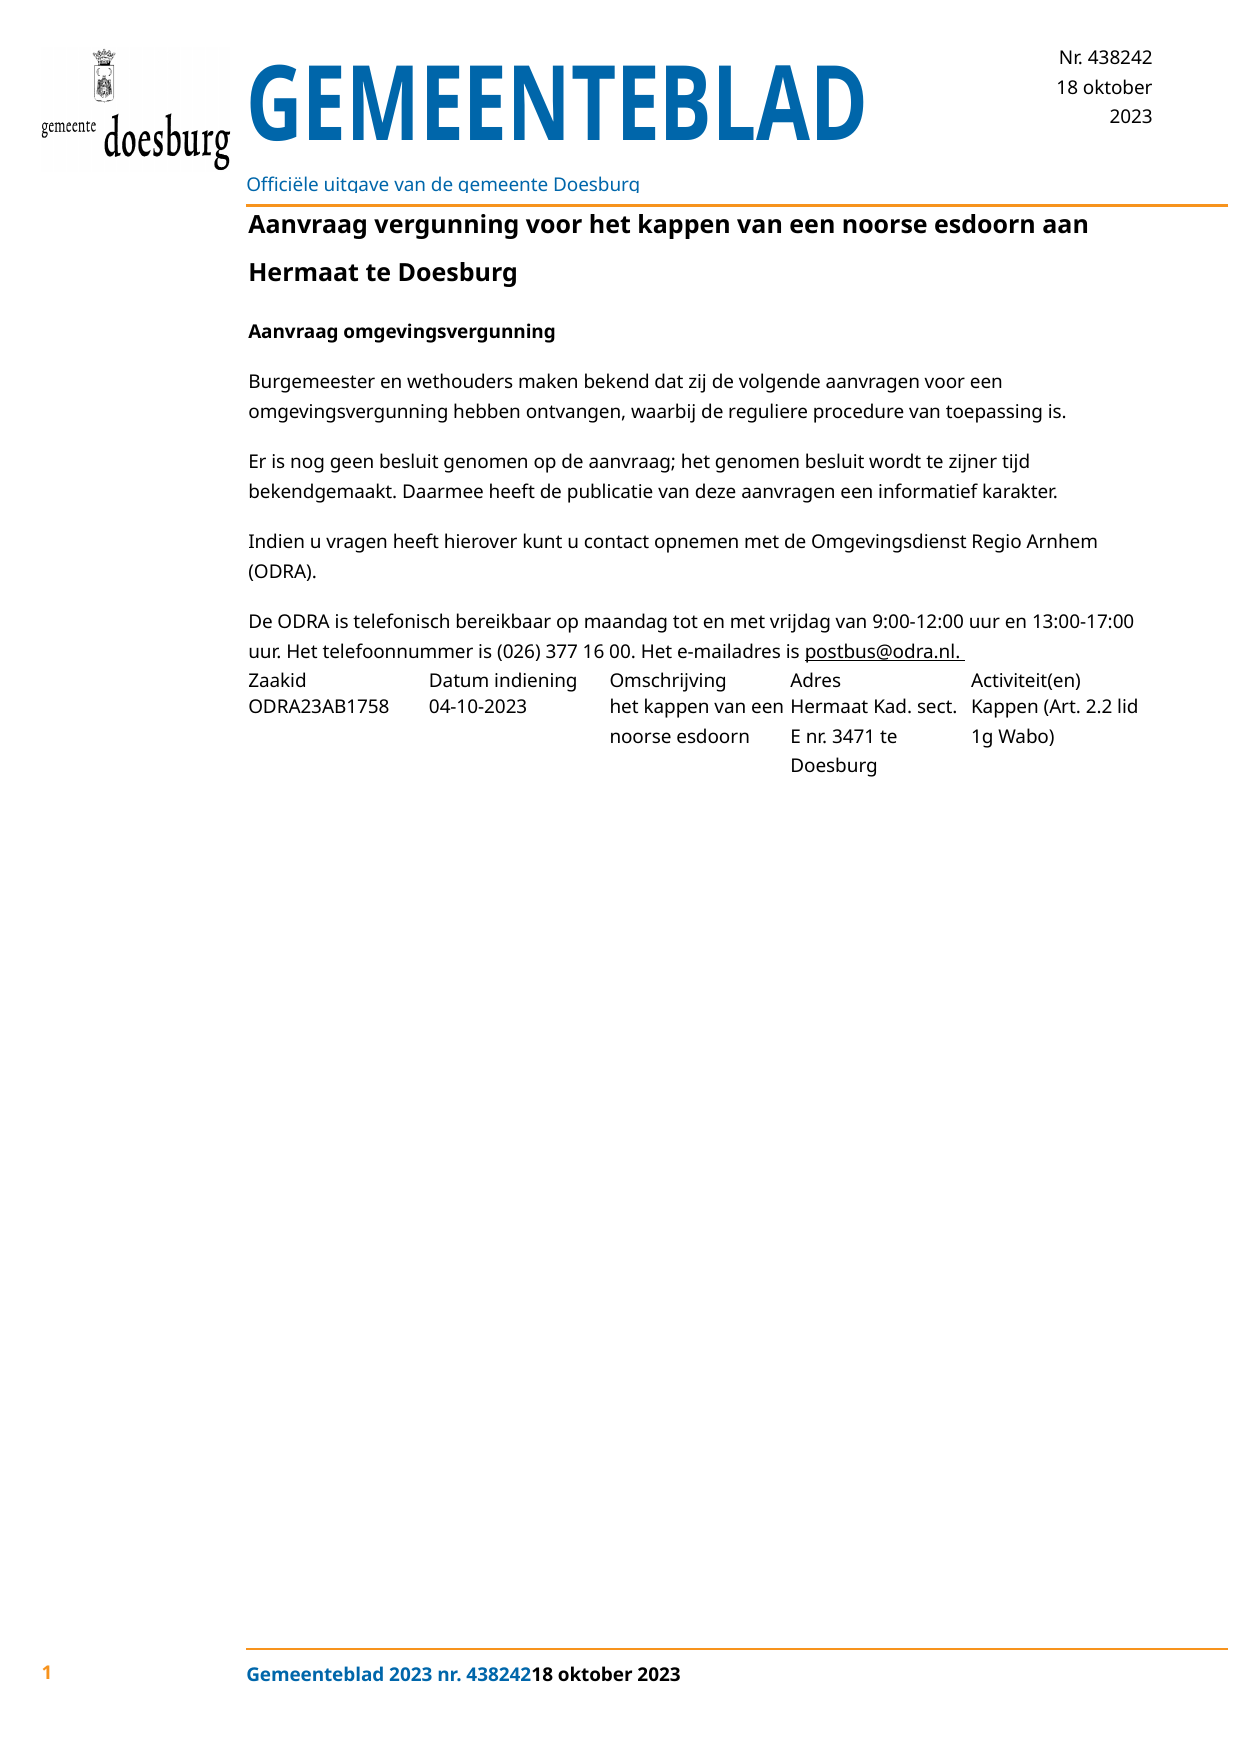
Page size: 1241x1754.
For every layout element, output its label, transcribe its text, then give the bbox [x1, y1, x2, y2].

text De ODRA is telefonisch bereikbaar op maandag tot en met vrijdag van 9:00-12:00 uur en 13:00-17:00 uur. Het telefoonnummer is (026) 377 16 00. Het e-mailadres is postbus@odra.nl. [248, 608, 1152, 664]
table_cell Hermaat Kad. sect. E nr. 3471 te Doesburg [790, 693, 971, 778]
text Aanvraag omgevingsvergunning [248, 318, 1152, 344]
text Indien u vragen heeft hierover kunt u contact opnemen met de Omgevingsdienst Regio Arnhem (ODRA). [248, 528, 1152, 584]
text Er is nog geen besluit genomen op de aanvraag; het genomen besluit wordt te zijner tijd bekendgemaakt. Daarmee heeft de publicatie van deze aanvragen een informatief karakter. [248, 448, 1152, 504]
text Burgemeester en wethouders maken bekend dat zij de volgende aanvragen voor een omgevingsvergunning hebben ontvangen, waarbij de reguliere procedure van toepassing is. [248, 368, 1152, 424]
text Aanvraag vergunning voor het kappen van een noorse esdoorn aan Hermaat te Doesburg [248, 207, 1152, 288]
table_cell ODRA23AB1758 [248, 693, 429, 778]
table_cell Kappen (Art. 2.2 lid 1g Wabo) [971, 693, 1152, 778]
table_cell het kappen van een noorse esdoorn [609, 693, 790, 778]
table_header Adres [790, 668, 971, 693]
table_header Zaakid [248, 668, 429, 693]
table_header Datum indiening [429, 668, 609, 693]
table_header Activiteit(en) [971, 668, 1152, 693]
table_cell 04-10-2023 [429, 693, 609, 778]
table_header Omschrijving [609, 668, 790, 693]
picture [41, 47, 231, 172]
